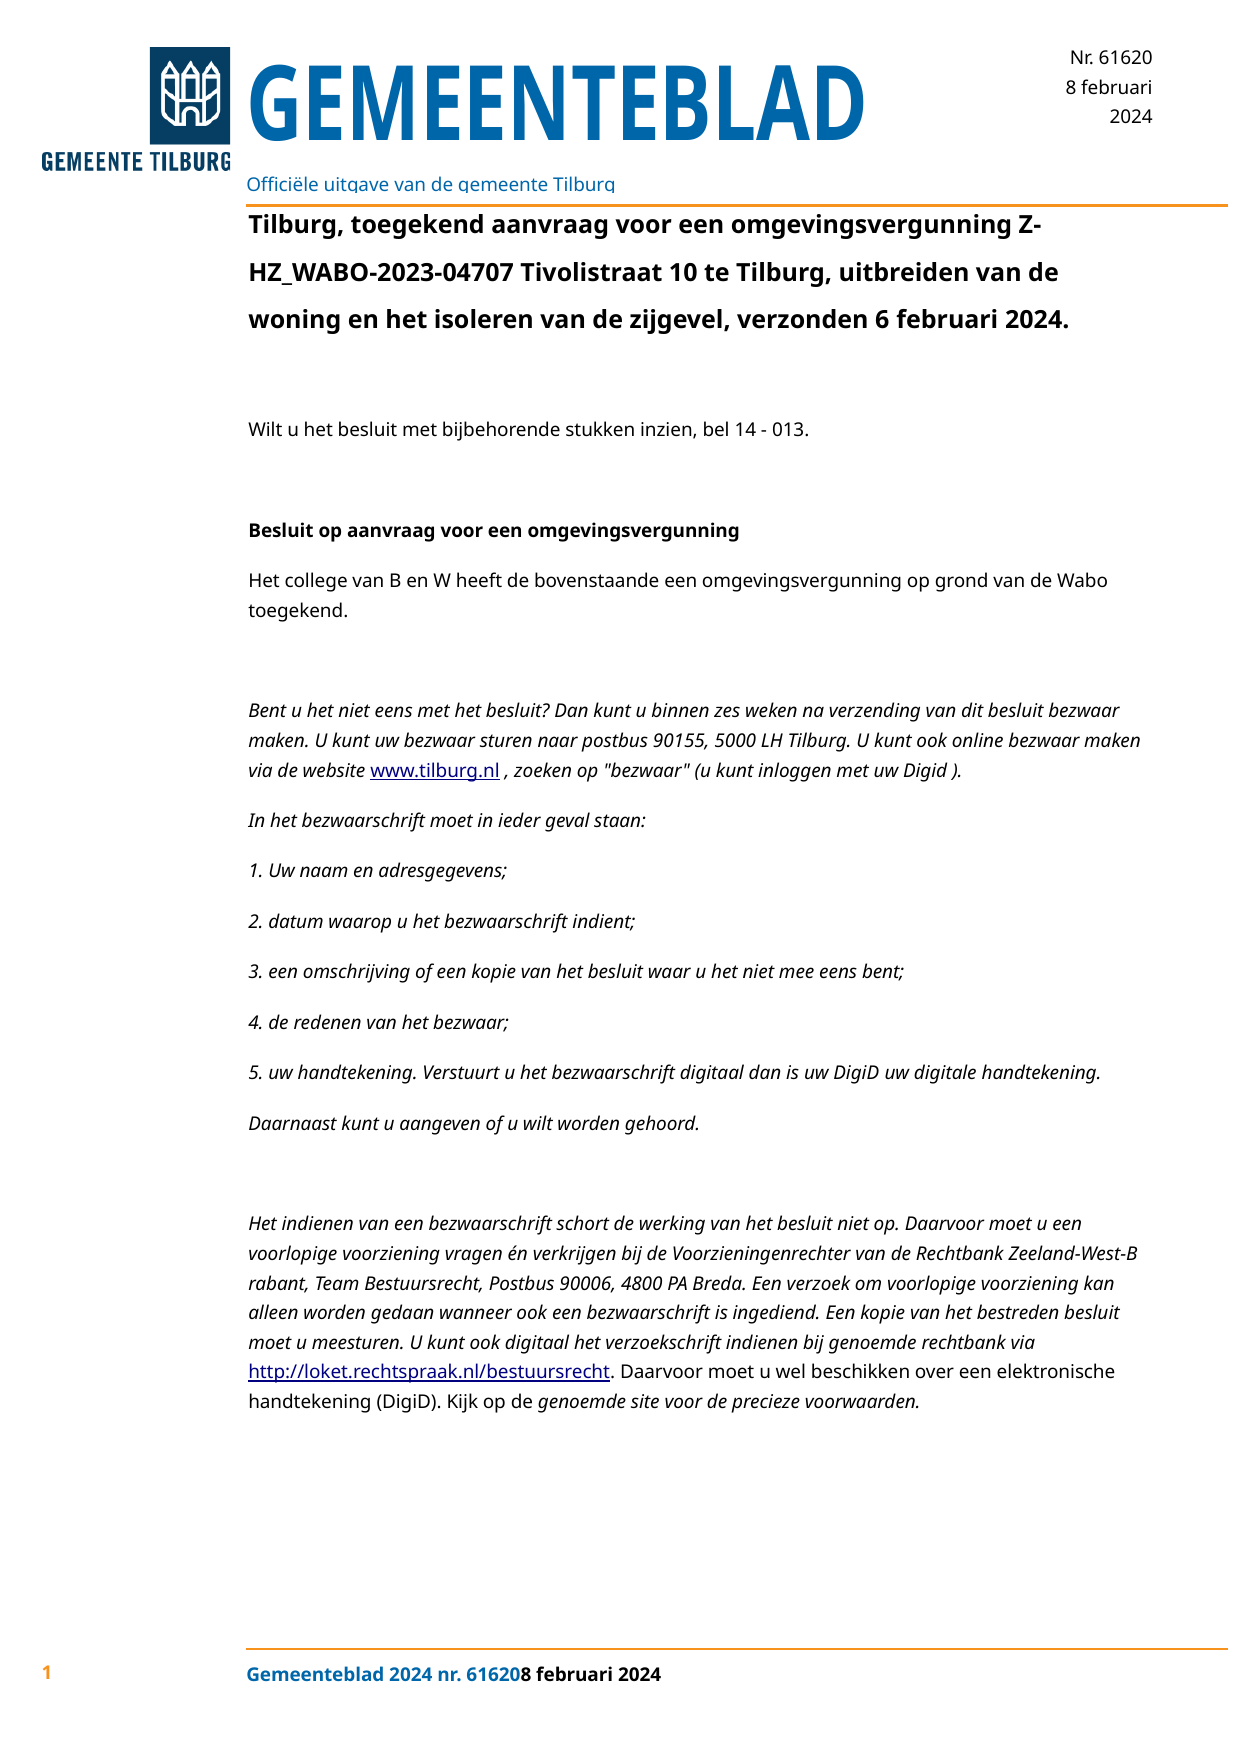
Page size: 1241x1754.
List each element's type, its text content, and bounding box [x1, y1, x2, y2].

text Het indienen van een bezwaarschrift schort de werking van het besluit niet op. Daarvoor moet u een voorlopige voorziening vragen én verkrijgen bij de Voorzieningenrechter van de Rechtbank Zeeland-West-B rabant, Team Bestuursrecht, Postbus 90006, 4800 PA Breda. Een verzoek om voorlopige voorziening kan alleen worden gedaan wanneer ook een bezwaarschrift is ingediend. Een kopie van het bestreden besluit moet u meesturen. U kunt ook digitaal het verzoekschrift indienen bij genoemde rechtbank via http://loket.rechtspraak.nl/bestuursrecht. Daarvoor moet u wel beschikken over een elektronische handtekening (DigiD). Kijk op de genoemde site voor de precieze voorwaarden. [248, 1211, 1152, 1414]
text 2. datum waarop u het bezwaarschrift indient; [248, 908, 1152, 934]
text Het college van B en W heeft de bovenstaande een omgevingsvergunning op grond van de Wabo toegekend. [248, 567, 1152, 622]
text 1. Uw naam en adresgegevens; [248, 858, 1152, 883]
text In het bezwaarschrift moet in ieder geval staan: [248, 807, 1152, 833]
text Tilburg, toegekend aanvraag voor een omgevingsvergunning Z-HZ_WABO-2023-04707 Tivolistraat 10 te Tilburg, uitbreiden van de woning en het isoleren van de zijgevel, verzonden 6 februari 2024. [248, 207, 1152, 336]
text Daarnaast kunt u aangeven of u wilt worden gehoord. [248, 1110, 1152, 1135]
text Wilt u het besluit met bijbehorende stukken inzien, bel 14 - 013. [248, 416, 1152, 442]
text Bent u het niet eens met het besluit? Dan kunt u binnen zes weken na verzending van dit besluit bezwaar maken. U kunt uw bezwaar sturen naar postbus 90155, 5000 LH Tilburg. U kunt ook online bezwaar maken via de website www.tilburg.nl , zoeken op "bezwaar" (u kunt inloggen met uw Digid ). [248, 698, 1152, 782]
text 4. de redenen van het bezwaar; [248, 1009, 1152, 1034]
picture [41, 47, 231, 172]
text Besluit op aanvraag voor een omgevingsvergunning [248, 517, 1152, 542]
text 3. een omschrijving of een kopie van het besluit waar u het niet mee eens bent; [248, 958, 1152, 984]
text 5. uw handtekening. Verstuurt u het bezwaarschrift digitaal dan is uw DigiD uw digitale handtekening. [248, 1059, 1152, 1085]
